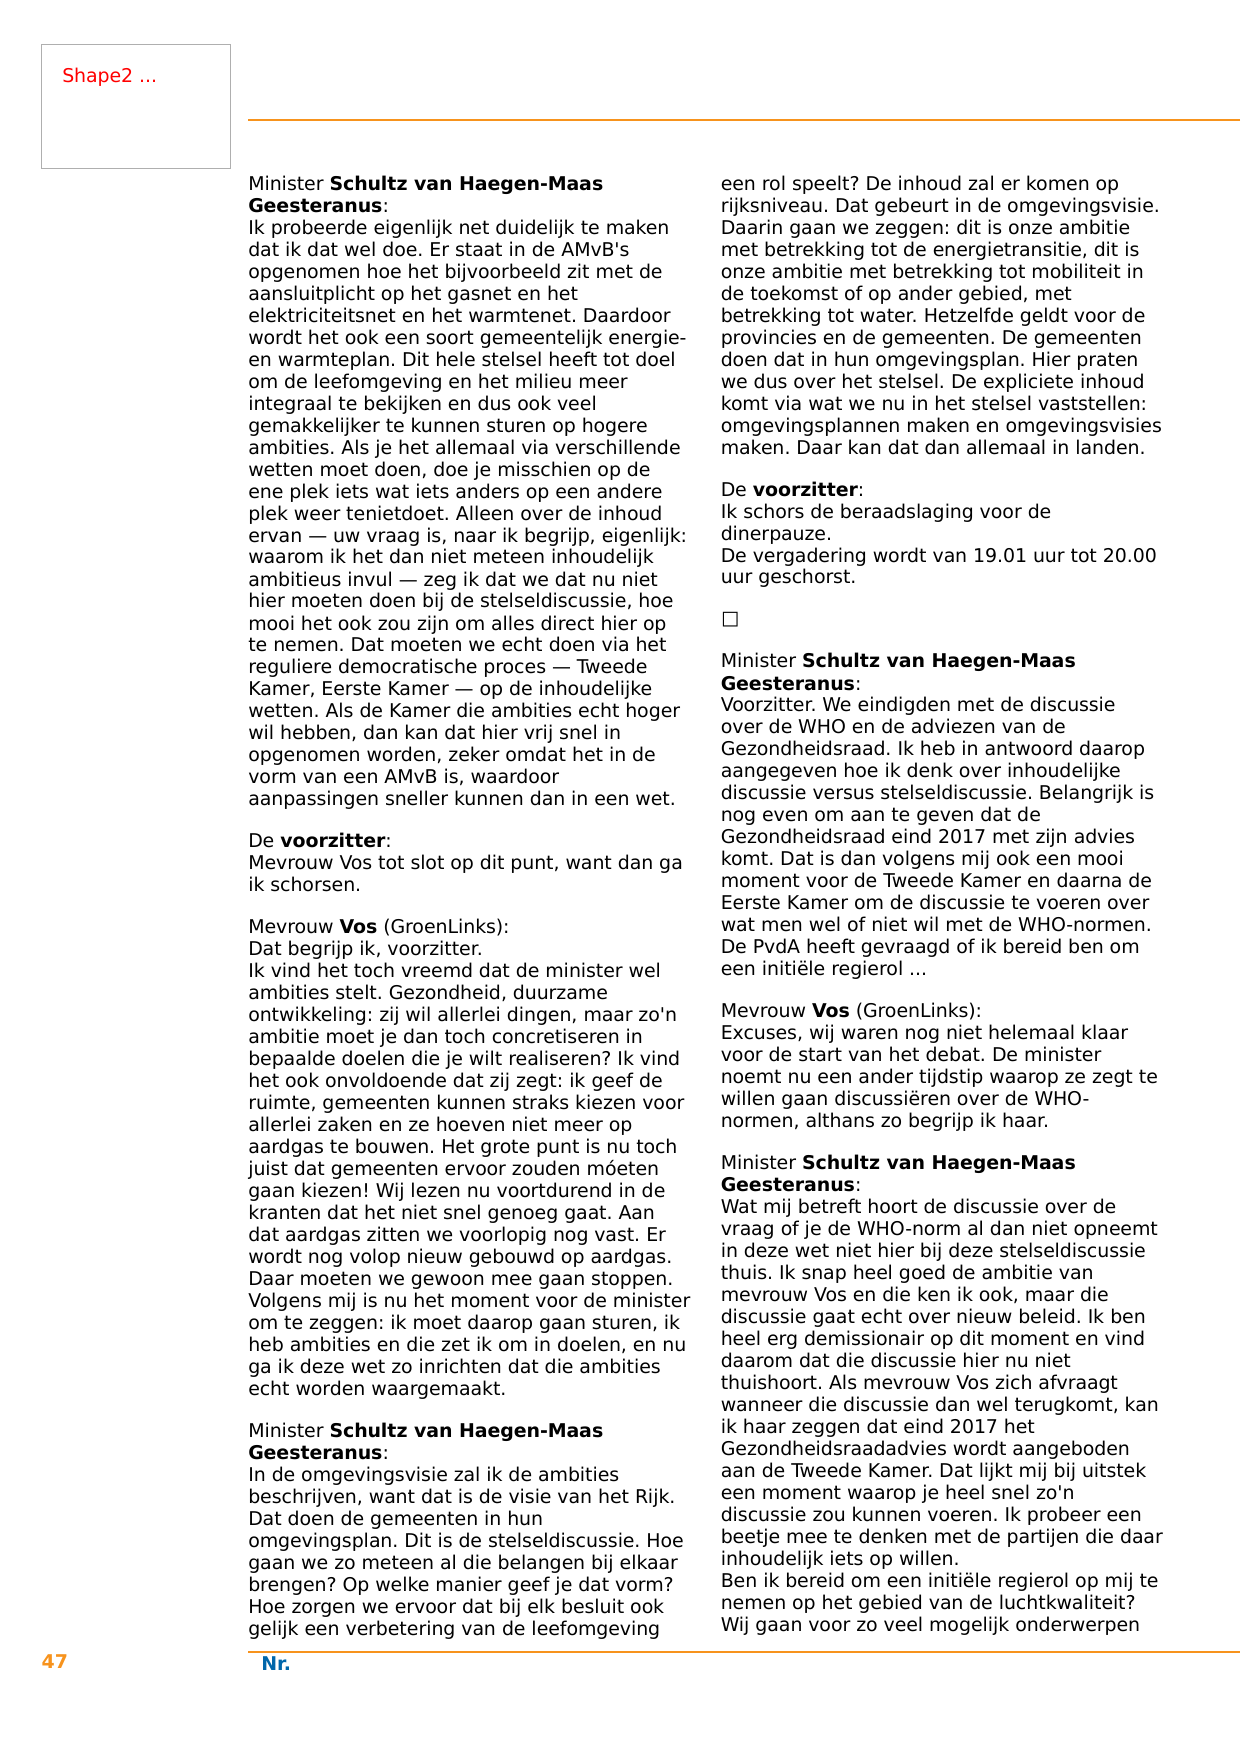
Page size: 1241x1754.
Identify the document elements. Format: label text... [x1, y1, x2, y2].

text Minister Schultz van Haegen-Maas Geesteranus: [248, 1420, 691, 1464]
text Voorzitter. We eindigden met de discussie over de WHO en de adviezen van de Gezondheidsraad. Ik heb in antwoord daarop aangegeven hoe ik denk over inhoudelijke discussie versus stelseldiscussie. Belangrijk is nog even om aan te geven dat de Gezondheidsraad eind 2017 met zijn advies komt. Dat is dan volgens mij ook een mooi moment voor de Tweede Kamer en daarna de Eerste Kamer om de discussie te voeren over wat men wel of niet wil met de WHO-normen. [721, 694, 1163, 936]
text Ben ik bereid om een initiële regierol op mij te nemen op het gebied van de luchtkwaliteit? Wij gaan voor zo veel mogelijk onderwerpen [721, 1569, 1163, 1636]
text De PvdA heeft gevraagd of ik bereid ben om een initiële regierol ... [721, 936, 1163, 980]
text In de omgevingsvisie zal ik de ambities beschrijven, want dat is de visie van het Rijk. Dat doen de gemeenten in hun omgevingsplan. Dit is de stelseldiscussie. Hoe gaan we zo meteen al die belangen bij elkaar brengen? Op welke manier geef je dat vorm? Hoe zorgen we ervoor dat bij elk besluit ook gelijk een verbetering van de leefomgeving [248, 1464, 691, 1639]
text De voorzitter: [721, 478, 1163, 501]
text Mevrouw Vos (GroenLinks): [248, 916, 691, 938]
text De voorzitter: [248, 830, 691, 852]
text Ik schors de beraadslaging voor de dinerpauze. [721, 501, 1163, 544]
text Mevrouw Vos tot slot op dit punt, want dan ga ik schorsen. [248, 852, 691, 896]
text Wat mij betreft hoort de discussie over de vraag of je de WHO-norm al dan niet opneemt in deze wet niet hier bij deze stelseldiscussie thuis. Ik snap heel goed de ambitie van mevrouw Vos en die ken ik ook, maar die discussie gaat echt over nieuw beleid. Ik ben heel erg demissionair op dit moment en vind daarom dat die discussie hier nu niet thuishoort. Als mevrouw Vos zich afvraagt wanneer die discussie dan wel terugkomt, kan ik haar zeggen dat eind 2017 het Gezondheidsraadadvies wordt aangeboden aan de Tweede Kamer. Dat lijkt mij bij uitstek een moment waarop je heel snel zo'n discussie zou kunnen voeren. Ik probeer een beetje mee te denken met de partijen die daar inhoudelijk iets op willen. [721, 1196, 1163, 1569]
text Ik probeerde eigenlijk net duidelijk te maken dat ik dat wel doe. Er staat in de AMvB's opgenomen hoe het bijvoorbeeld zit met de aansluitplicht op het gasnet en het elektriciteitsnet en het warmtenet. Daardoor wordt het ook een soort gemeentelijk energie- en warmteplan. Dit hele stelsel heeft tot doel om de leefomgeving en het milieu meer integraal te bekijken en dus ook veel gemakkelijker te kunnen sturen op hogere ambities. Als je het allemaal via verschillende wetten moet doen, doe je misschien op de ene plek iets wat iets anders op een andere plek weer tenietdoet. Alleen over de inhoud ervan — uw vraag is, naar ik begrijp, eigenlijk: waarom ik het dan niet meteen inhoudelijk ambitieus invul — zeg ik dat we dat nu niet hier moeten doen bij de stelseldiscussie, hoe mooi het ook zou zijn om alles direct hier op te nemen. Dat moeten we echt doen via het reguliere democratische proces — Tweede Kamer, Eerste Kamer — op de inhoudelijke wetten. Als de Kamer die ambities echt hoger wil hebben, dan kan dat hier vrij snel in opgenomen worden, zeker omdat het in de vorm van een AMvB is, waardoor aanpassingen sneller kunnen dan in een wet. [248, 217, 691, 810]
text Dat begrijp ik, voorzitter. [248, 938, 691, 960]
text Minister Schultz van Haegen-Maas Geesteranus: [248, 173, 691, 217]
text Ik vind het toch vreemd dat de minister wel ambities stelt. Gezondheid, duurzame ontwikkeling: zij wil allerlei dingen, maar zo'n ambitie moet je dan toch concretiseren in bepaalde doelen die je wilt realiseren? Ik vind het ook onvoldoende dat zij zegt: ik geef de ruimte, gemeenten kunnen straks kiezen voor allerlei zaken en ze hoeven niet meer op aardgas te bouwen. Het grote punt is nu toch juist dat gemeenten ervoor zouden móeten gaan kiezen! Wij lezen nu voortdurend in de kranten dat het niet snel genoeg gaat. Aan dat aardgas zitten we voorlopig nog vast. Er wordt nog volop nieuw gebouwd op aardgas. Daar moeten we gewoon mee gaan stoppen. Volgens mij is nu het moment voor de minister om te zeggen: ik moet daarop gaan sturen, ik heb ambities en die zet ik om in doelen, en nu ga ik deze wet zo inrichten dat die ambities echt worden waargemaakt. [248, 960, 691, 1400]
text ⬜ [721, 608, 1163, 630]
text Minister Schultz van Haegen-Maas Geesteranus: [721, 650, 1163, 694]
text Minister Schultz van Haegen-Maas Geesteranus: [721, 1152, 1163, 1196]
text Mevrouw Vos (GroenLinks): [721, 1000, 1163, 1022]
text De vergadering wordt van 19.01 uur tot 20.00 uur geschorst. [721, 544, 1163, 588]
text Excuses, wij waren nog niet helemaal klaar voor de start van het debat. De minister noemt nu een ander tijdstip waarop ze zegt te willen gaan discussiëren over de WHO-normen, althans zo begrijp ik haar. [721, 1022, 1163, 1132]
text een rol speelt? De inhoud zal er komen op rijksniveau. Dat gebeurt in de omgevingsvisie. Daarin gaan we zeggen: dit is onze ambitie met betrekking tot de energietransitie, dit is onze ambitie met betrekking tot mobiliteit in de toekomst of op ander gebied, met betrekking tot water. Hetzelfde geldt voor de provincies en de gemeenten. De gemeenten doen dat in hun omgevingsplan. Hier praten we dus over het stelsel. De expliciete inhoud komt via wat we nu in het stelsel vaststellen: omgevingsplannen maken en omgevingsvisies maken. Daar kan dat dan allemaal in landen. [721, 173, 1163, 458]
